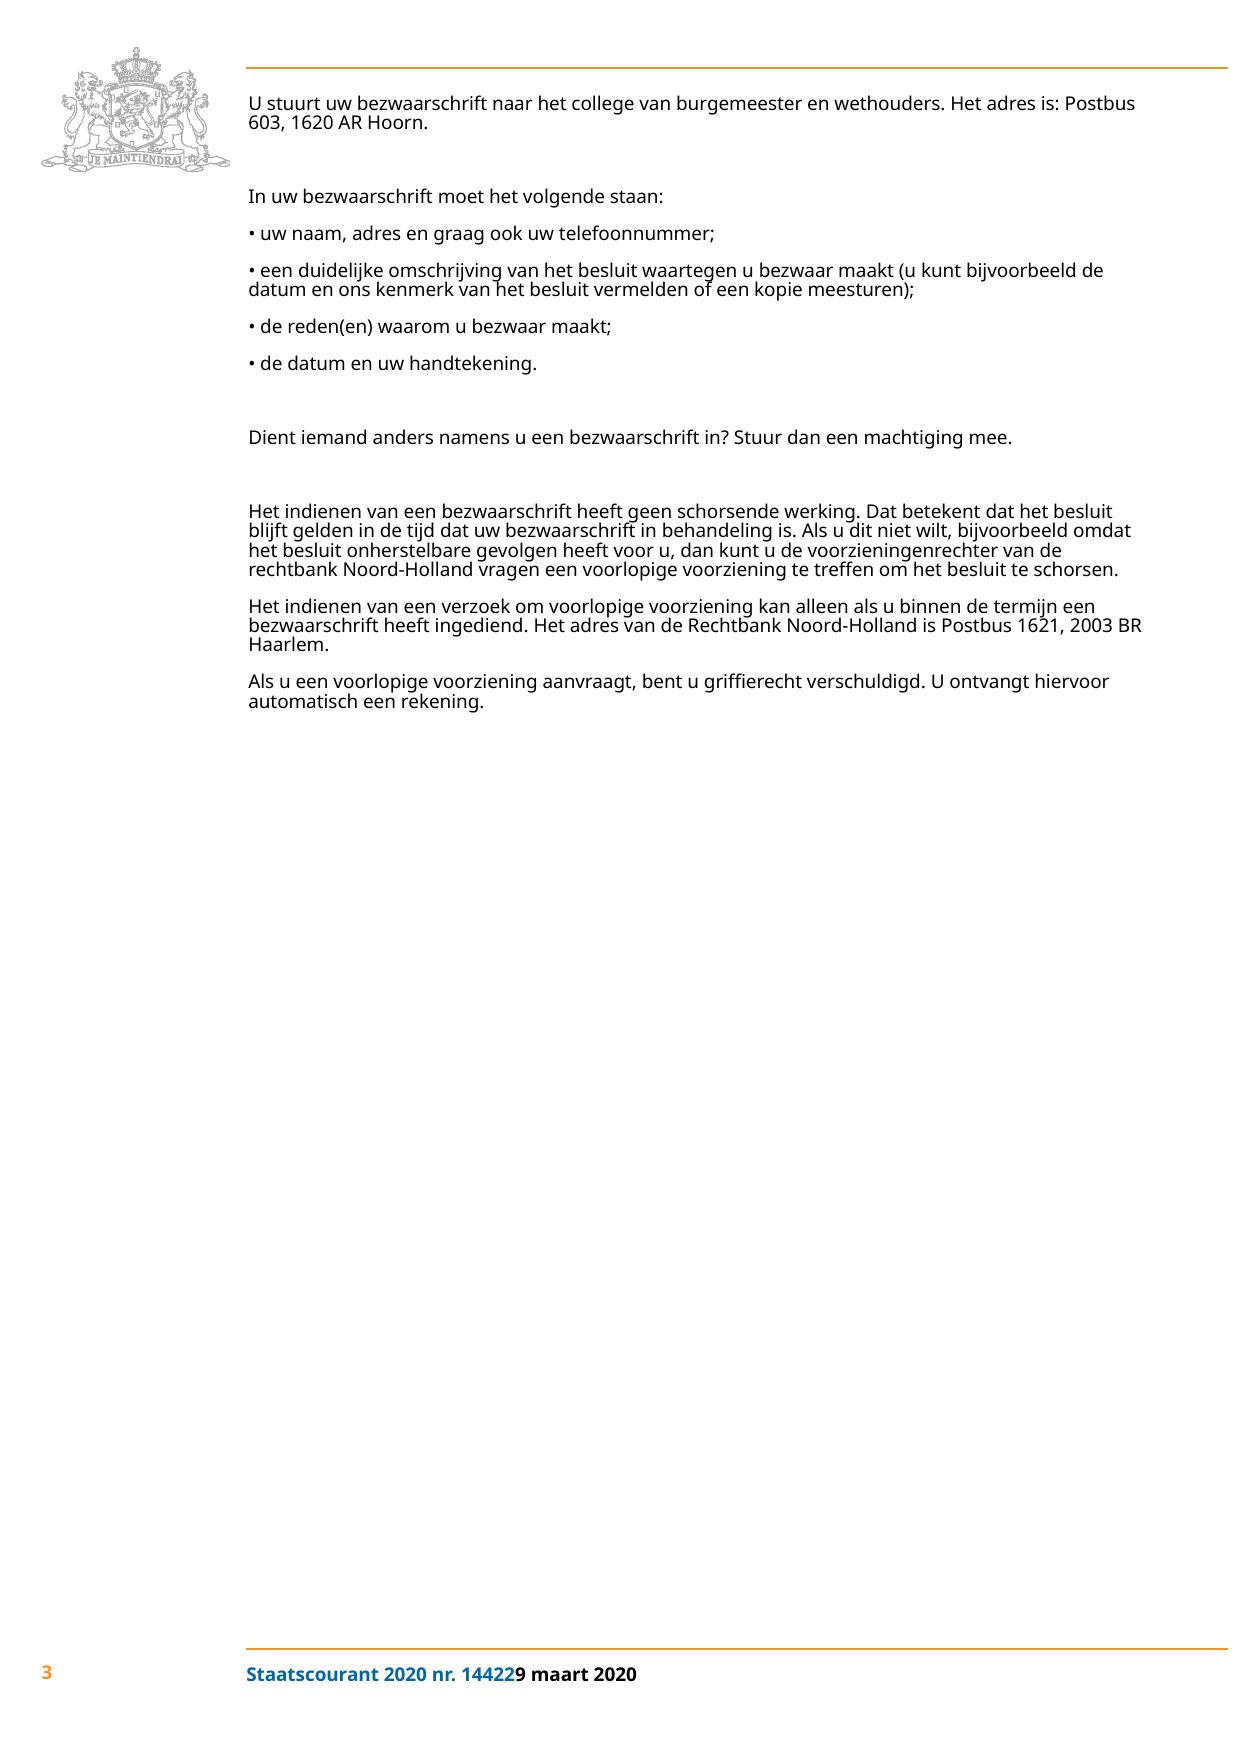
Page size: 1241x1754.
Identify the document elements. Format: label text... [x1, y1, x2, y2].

text • een duidelijke omschrijving van het besluit waartegen u bezwaar maakt (u kunt bijvoorbeeld de datum en ons kenmerk van het besluit vermelden of een kopie meesturen); [248, 262, 1152, 301]
text Dient iemand anders namens u een bezwaarschrift in? Stuur dan een machtiging mee. [248, 429, 1152, 448]
text In uw bezwaarschrift moet het volgende staan: [248, 188, 1152, 207]
text • de datum en uw handtekening. [248, 355, 1152, 374]
text Als u een voorlopige voorziening aanvraagt, bent u griffierecht verschuldigd. U ontvangt hiervoor automatisch een rekening. [248, 673, 1152, 712]
text • de reden(en) waarom u bezwaar maakt; [248, 318, 1152, 337]
text U stuurt uw bezwaarschrift naar het college van burgemeester en wethouders. Het adres is: Postbus 603, 1620 AR Hoorn. [248, 95, 1152, 133]
text Het indienen van een bezwaarschrift heeft geen schorsende werking. Dat betekent dat het besluit blijft gelden in de tijd dat uw bezwaarschrift in behandeling is. Als u dit niet wilt, bijvoorbeeld omdat het besluit onherstelbare gevolgen heeft voor u, dan kunt u de voorzieningenrechter van de rechtbank Noord-Holland vragen een voorlopige voorziening te treffen om het besluit te schorsen. [248, 503, 1152, 580]
text • uw naam, adres en graag ook uw telefoonnummer; [248, 225, 1152, 244]
picture [41, 47, 231, 172]
text Het indienen van een verzoek om voorlopige voorziening kan alleen als u binnen de termijn een bezwaarschrift heeft ingediend. Het adres van de Rechtbank Noord-Holland is Postbus 1621, 2003 BR Haarlem. [248, 598, 1152, 656]
